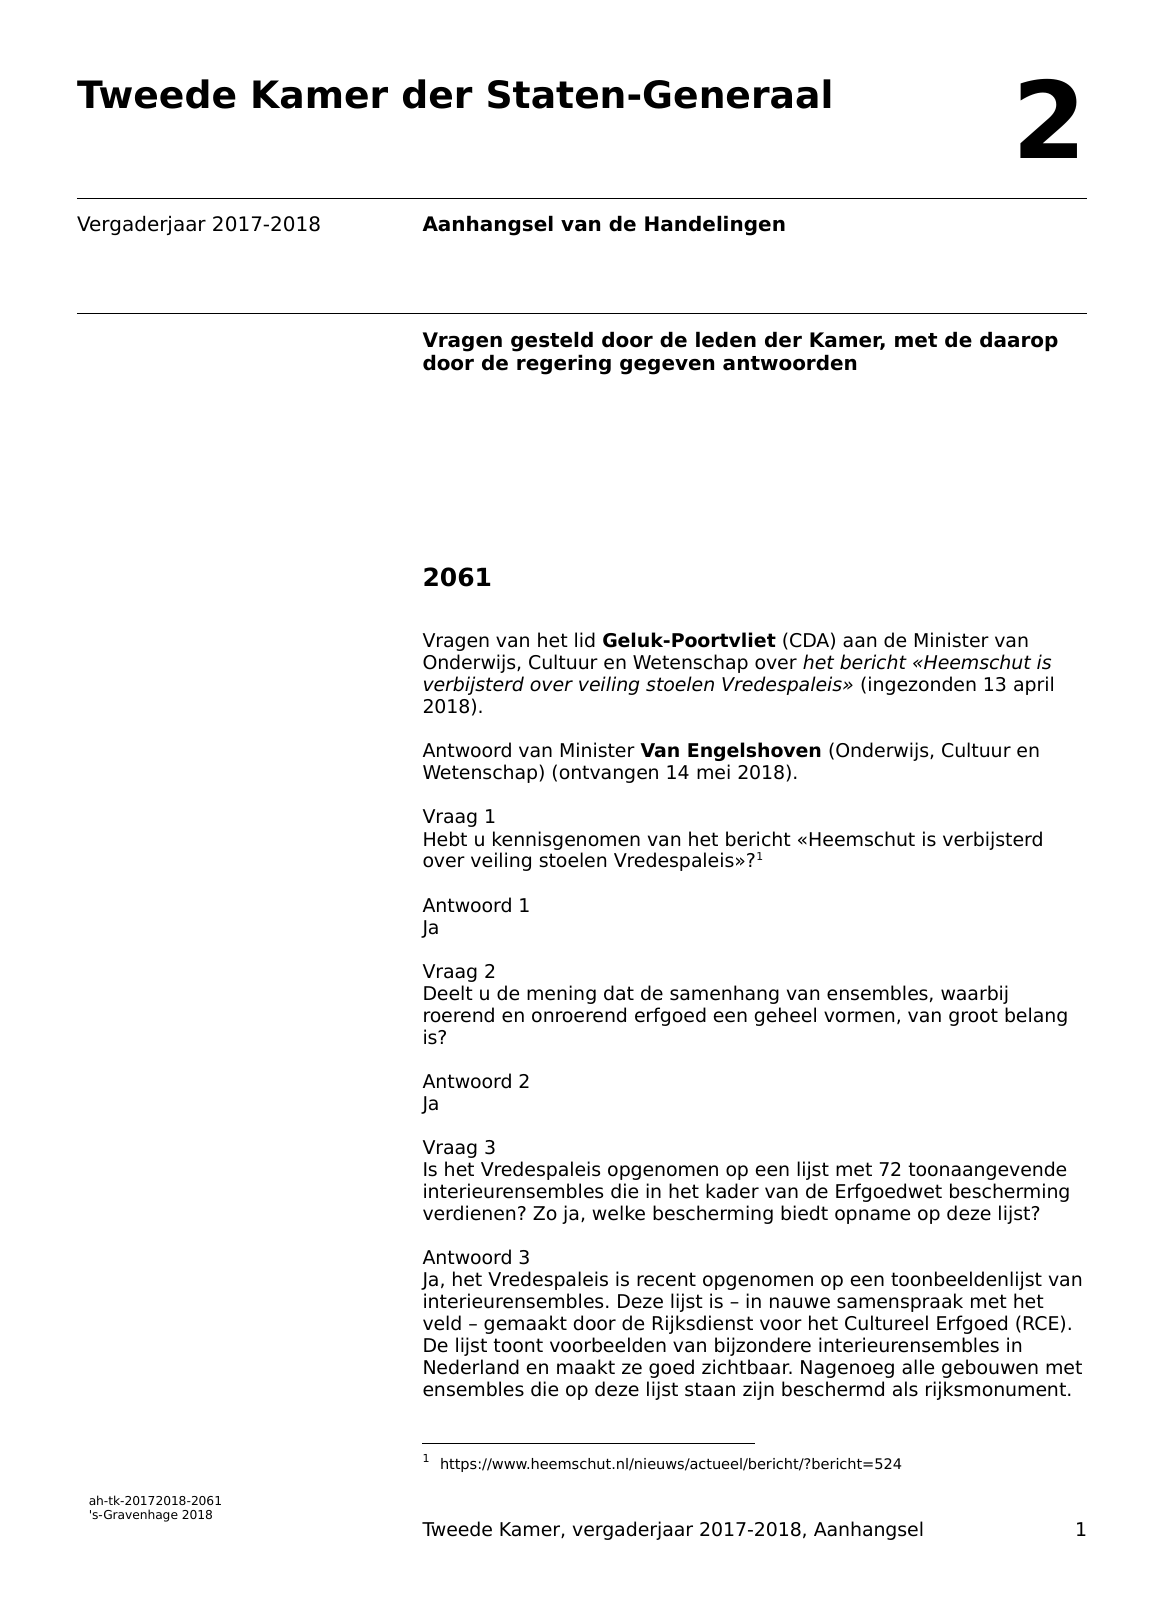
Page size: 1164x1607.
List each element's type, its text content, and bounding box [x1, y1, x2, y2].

table_cell [77, 314, 422, 375]
text Vragen van het lid Geluk-Poortvliet (CDA) aan de Minister van Onderwijs, Cultuur en Wetenschap over het bericht «Heemschut is verbijsterd over veiling stoelen Vredespaleis» (ingezonden 13 april 2018). [422, 630, 1087, 718]
text Vraag 3 [422, 1137, 1087, 1159]
table_cell Vergaderjaar 2017-2018 [77, 199, 422, 313]
text Vraag 1 [422, 806, 1087, 828]
text Antwoord 2 [422, 1071, 1087, 1093]
text Deelt u de mening dat de samenhang van ensembles, waarbij roerend en onroerend erfgoed een geheel vormen, van groot belang is? [422, 983, 1087, 1049]
table_header Tweede Kamer der Staten-Generaal [77, 59, 886, 198]
text Vraag 2 [422, 961, 1087, 983]
text Hebt u kennisgenomen van het bericht «Heemschut is verbijsterd over veiling stoelen Vredespaleis»? [422, 828, 1087, 872]
text Ja [422, 917, 1087, 938]
text Ja, het Vredespaleis is recent opgenomen op een toonbeeldenlijst van interieurensembles. Deze lijst is – in nauwe samenspraak met het veld – gemaakt door de Rijksdienst voor het Cultureel Erfgoed (RCE). De lijst toont voorbeelden van bijzondere interieurensembles in Nederland en maakt ze goed zichtbaar. Nagenoeg alle gebouwen met ensembles die op deze lijst staan zijn beschermd als rijksmonument. [422, 1269, 1087, 1401]
text Is het Vredespaleis opgenomen op een lijst met 72 toonaangevende interieurensembles die in het kader van de Erfgoedwet bescherming verdienen? Zo ja, welke bescherming biedt opname op deze lijst? [422, 1159, 1087, 1225]
text 's-Gravenhage 2018 [88, 1508, 323, 1522]
text Antwoord 1 [422, 894, 1087, 917]
text ah-tk-20172018-2061 [88, 1494, 323, 1508]
table_header 2 [886, 59, 1087, 198]
text Ja [422, 1093, 1087, 1115]
text Antwoord van Minister Van Engelshoven (Onderwijs, Cultuur en Wetenschap) (ontvangen 14 mei 2018). [422, 740, 1087, 784]
table_cell Vragen gesteld door de leden der Kamer, met de daarop door de regering gegeven antwoorden [422, 314, 1087, 375]
table_cell Aanhangsel van de Handelingen [422, 199, 1087, 313]
text 2061 [422, 563, 1087, 592]
text Antwoord 3 [422, 1247, 1087, 1269]
text https://www.heemschut.nl/nieuws/actueel/bericht/?bericht=524 [422, 1452, 1087, 1474]
